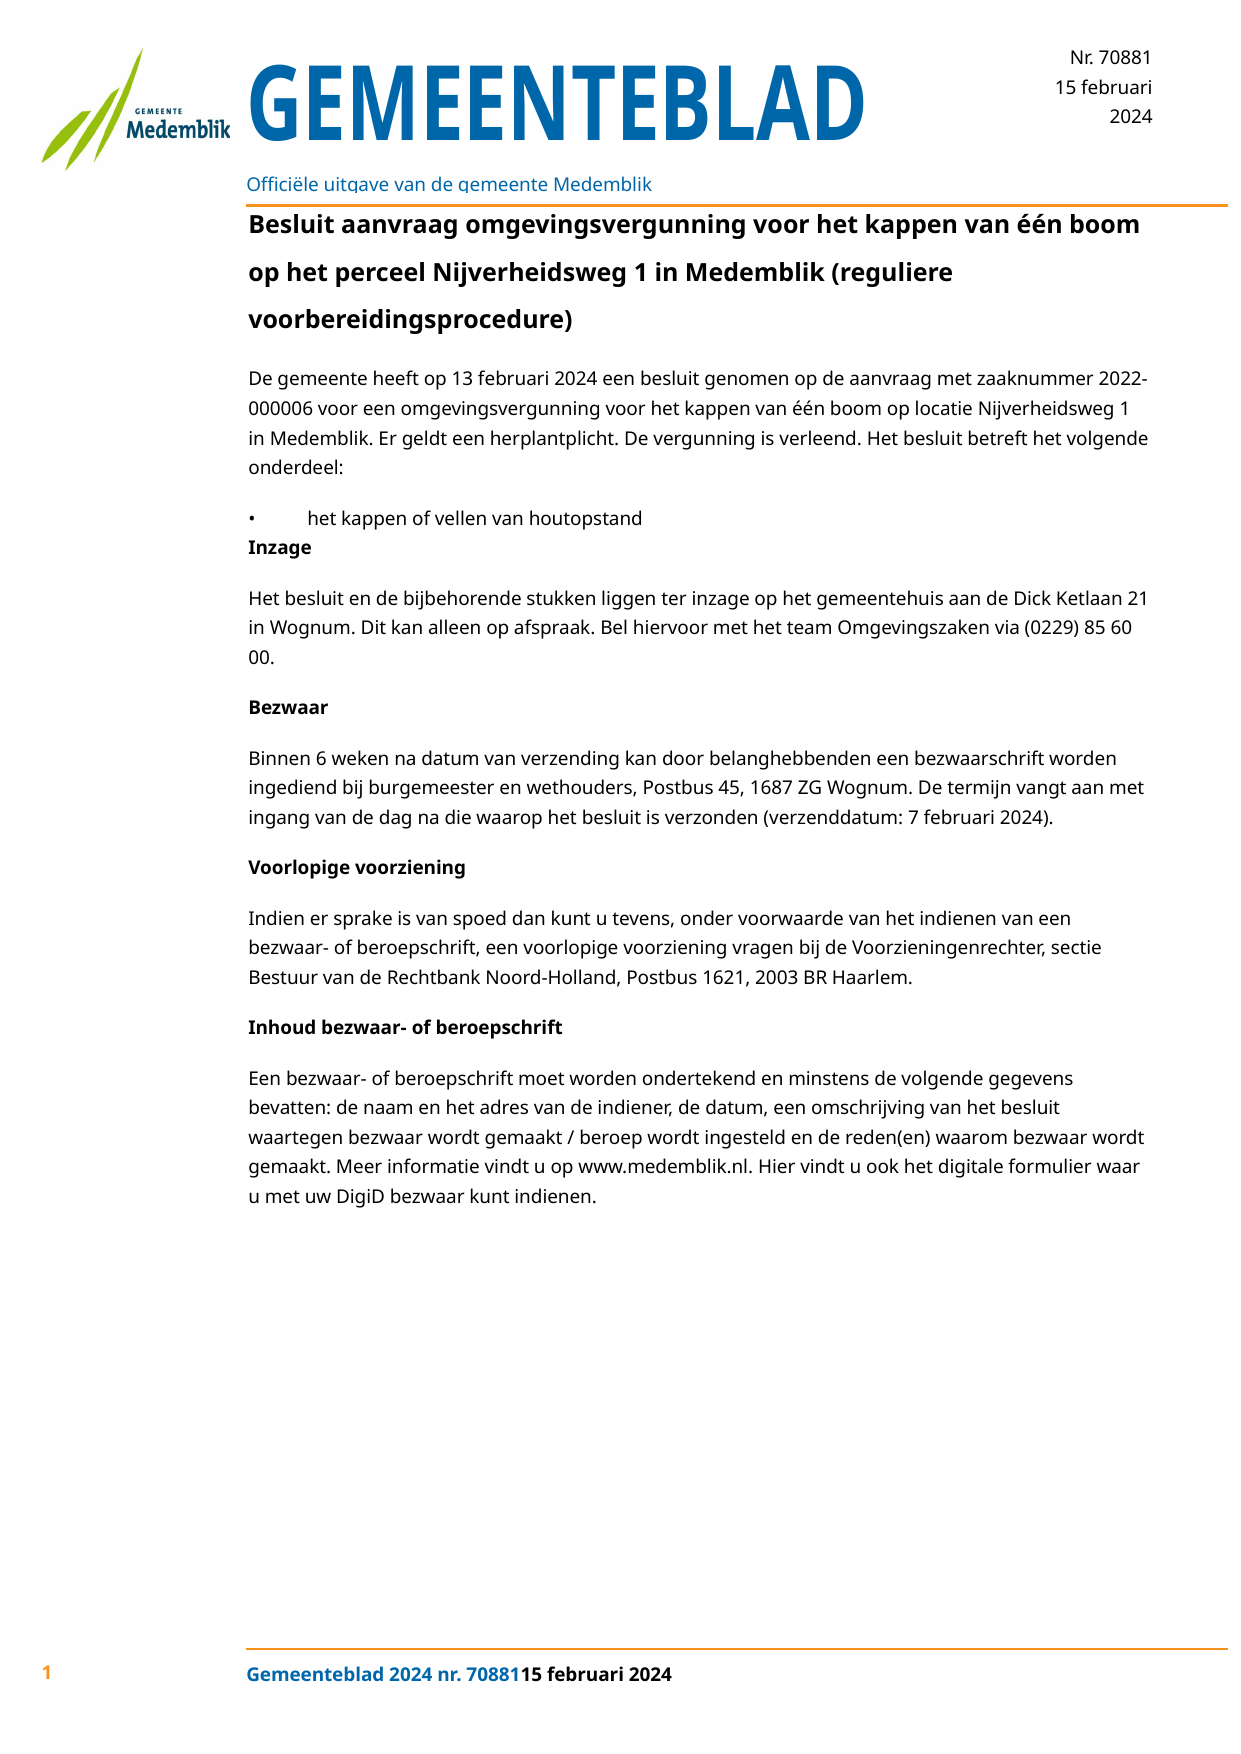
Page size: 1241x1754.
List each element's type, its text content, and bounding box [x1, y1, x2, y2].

text Voorlopige voorziening [248, 854, 1152, 880]
text Besluit aanvraag omgevingsvergunning voor het kappen van één boom op het perceel Nijverheidsweg 1 in Medemblik (reguliere voorbereidingsprocedure) [248, 207, 1152, 336]
picture [41, 47, 231, 172]
text Bezwaar [248, 694, 1152, 720]
text De gemeente heeft op 13 februari 2024 een besluit genomen op de aanvraag met zaaknummer 2022-000006 voor een omgevingsvergunning voor het kappen van één boom op locatie Nijverheidsweg 1 in Medemblik. Er geldt een herplantplicht. De vergunning is verleend. Het besluit betreft het volgende onderdeel: [248, 366, 1152, 480]
text Inzage [248, 534, 1152, 560]
list het kappen of vellen van houtopstand [248, 505, 1152, 530]
text Inhoud bezwaar- of beroepschrift [248, 1014, 1152, 1040]
text Binnen 6 weken na datum van verzending kan door belanghebbenden een bezwaarschrift worden ingediend bij burgemeester en wethouders, Postbus 45, 1687 ZG Wognum. De termijn vangt aan met ingang van de dag na die waarop het besluit is verzonden (verzenddatum: 7 februari 2024). [248, 745, 1152, 829]
text Indien er sprake is van spoed dan kunt u tevens, onder voorwaarde van het indienen van een bezwaar- of beroepschrift, een voorlopige voorziening vragen bij de Voorzieningenrechter, sectie Bestuur van de Rechtbank Noord-Holland, Postbus 1621, 2003 BR Haarlem. [248, 905, 1152, 989]
text Een bezwaar- of beroepschrift moet worden ondertekend en minstens de volgende gegevens bevatten: de naam en het adres van de indiener, de datum, een omschrijving van het besluit waartegen bezwaar wordt gemaakt / beroep wordt ingesteld en de reden(en) waarom bezwaar wordt gemaakt. Meer informatie vindt u op www.medemblik.nl. Hier vindt u ook het digitale formulier waar u met uw DigiD bezwaar kunt indienen. [248, 1065, 1152, 1209]
text Het besluit en de bijbehorende stukken liggen ter inzage op het gemeentehuis aan de Dick Ketlaan 21 in Wognum. Dit kan alleen op afspraak. Bel hiervoor met het team Omgevingszaken via (0229) 85 60 00. [248, 585, 1152, 669]
